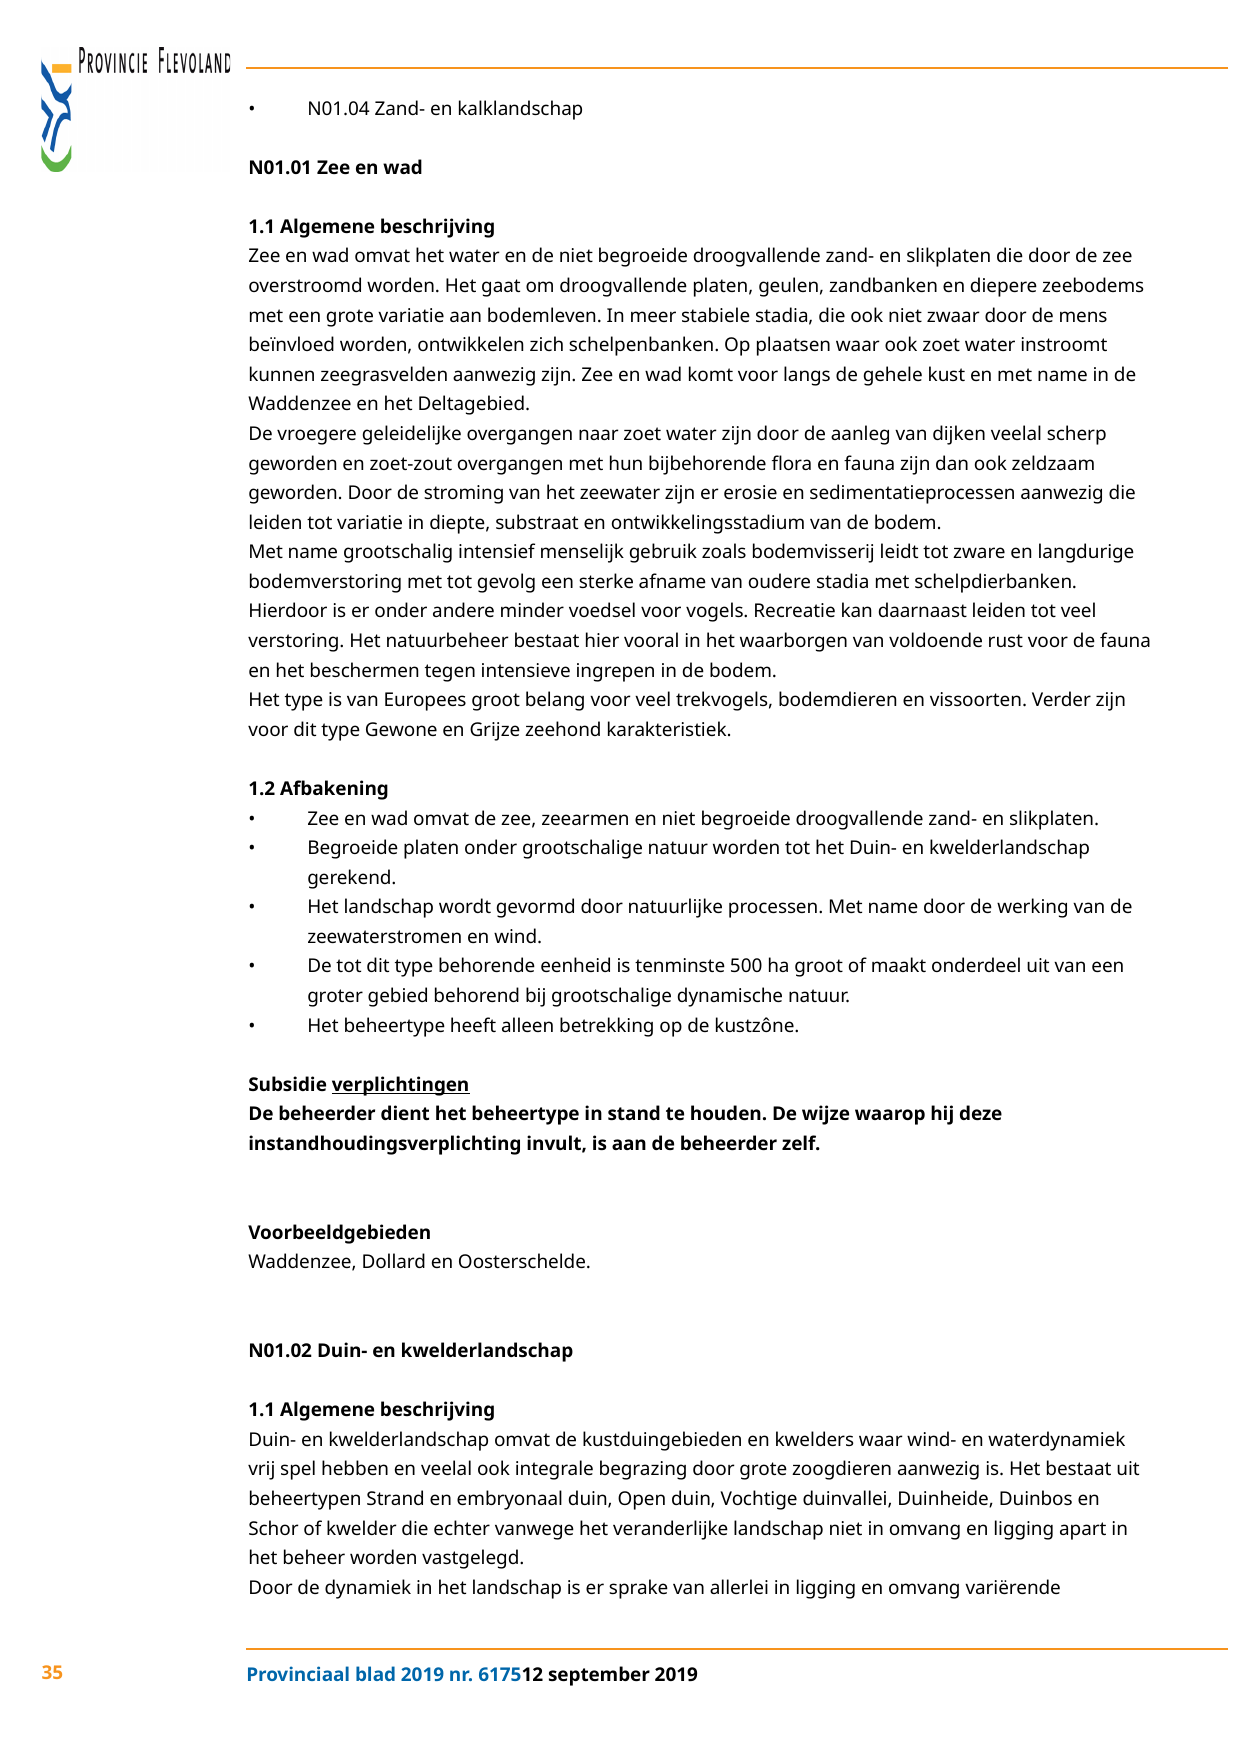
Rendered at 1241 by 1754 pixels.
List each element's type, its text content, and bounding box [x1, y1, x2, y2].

text 1.1 Algemene beschrijving [248, 1396, 1152, 1422]
list Het landschap wordt gevormd door natuurlijke processen. Met name door de werking van de zeewaterstromen en wind. [248, 893, 1152, 949]
text Subsidie verplichtingen [248, 1071, 1152, 1097]
list De tot dit type behorende eenheid is tenminste 500 ha groot of maakt onderdeel uit van een groter gebied behorend bij grootschalige dynamische natuur. [248, 953, 1152, 1008]
text N01.02 Duin- en kwelderlandschap [248, 1337, 1152, 1363]
text Zee en wad omvat het water en de niet begroeide droogvallende zand- en slikplaten die door de zee overstroomd worden. Het gaat om droogvallende platen, geulen, zandbanken en diepere zeebodems met een grote variatie aan bodemleven. In meer stabiele stadia, die ook niet zwaar door de mens beïnvloed worden, ontwikkelen zich schelpenbanken. Op plaatsen waar ook zoet water instroomt kunnen zeegrasvelden aanwezig zijn. Zee en wad komt voor langs de gehele kust en met name in de Waddenzee en het Deltagebied. [248, 243, 1152, 416]
list Het beheertype heeft alleen betrekking op de kustzône. [248, 1012, 1152, 1038]
list N01.04 Zand- en kalklandschap [248, 95, 1152, 121]
text N01.01 Zee en wad [248, 154, 1152, 180]
text De vroegere geleidelijke overgangen naar zoet water zijn door de aanleg van dijken veelal scherp geworden en zoet-zout overgangen met hun bijbehorende flora en fauna zijn dan ook zeldzaam geworden. Door de stroming van het zeewater zijn er erosie en sedimentatieprocessen aanwezig die leiden tot variatie in diepte, substraat en ontwikkelingsstadium van de bodem. [248, 420, 1152, 535]
text Door de dynamiek in het landschap is er sprake van allerlei in ligging en omvang variërende [248, 1574, 1152, 1600]
list Begroeide platen onder grootschalige natuur worden tot het Duin- en kwelderlandschap gerekend. [248, 834, 1152, 890]
list Zee en wad omvat de zee, zeearmen en niet begroeide droogvallende zand- en slikplaten. [248, 805, 1152, 831]
text Met name grootschalig intensief menselijk gebruik zoals bodemvisserij leidt tot zware en langdurige bodemverstoring met tot gevolg een sterke afname van oudere stadia met schelpdierbanken. Hierdoor is er onder andere minder voedsel voor vogels. Recreatie kan daarnaast leiden tot veel verstoring. Het natuurbeheer bestaat hier vooral in het waarborgen van voldoende rust voor de fauna en het beschermen tegen intensieve ingrepen in de bodem. [248, 538, 1152, 683]
text Duin- en kwelderlandschap omvat de kustduingebieden en kwelders waar wind- en waterdynamiek vrij spel hebben en veelal ook integrale begrazing door grote zoogdieren aanwezig is. Het bestaat uit beheertypen Strand en embryonaal duin, Open duin, Vochtige duinvallei, Duinheide, Duinbos en Schor of kwelder die echter vanwege het veranderlijke landschap niet in omvang en ligging apart in het beheer worden vastgelegd. [248, 1426, 1152, 1570]
picture [41, 47, 231, 172]
text Waddenzee, Dollard en Oosterschelde. [248, 1248, 1152, 1274]
text 1.2 Afbakening [248, 775, 1152, 801]
text Voorbeeldgebieden [248, 1219, 1152, 1245]
text De beheerder dient het beheertype in stand te houden. De wijze waarop hij deze instandhoudingsverplichting invult, is aan de beheerder zelf. [248, 1101, 1152, 1156]
text Het type is van Europees groot belang voor veel trekvogels, bodemdieren en vissoorten. Verder zijn voor dit type Gewone en Grijze zeehond karakteristiek. [248, 686, 1152, 742]
text 1.1 Algemene beschrijving [248, 213, 1152, 239]
